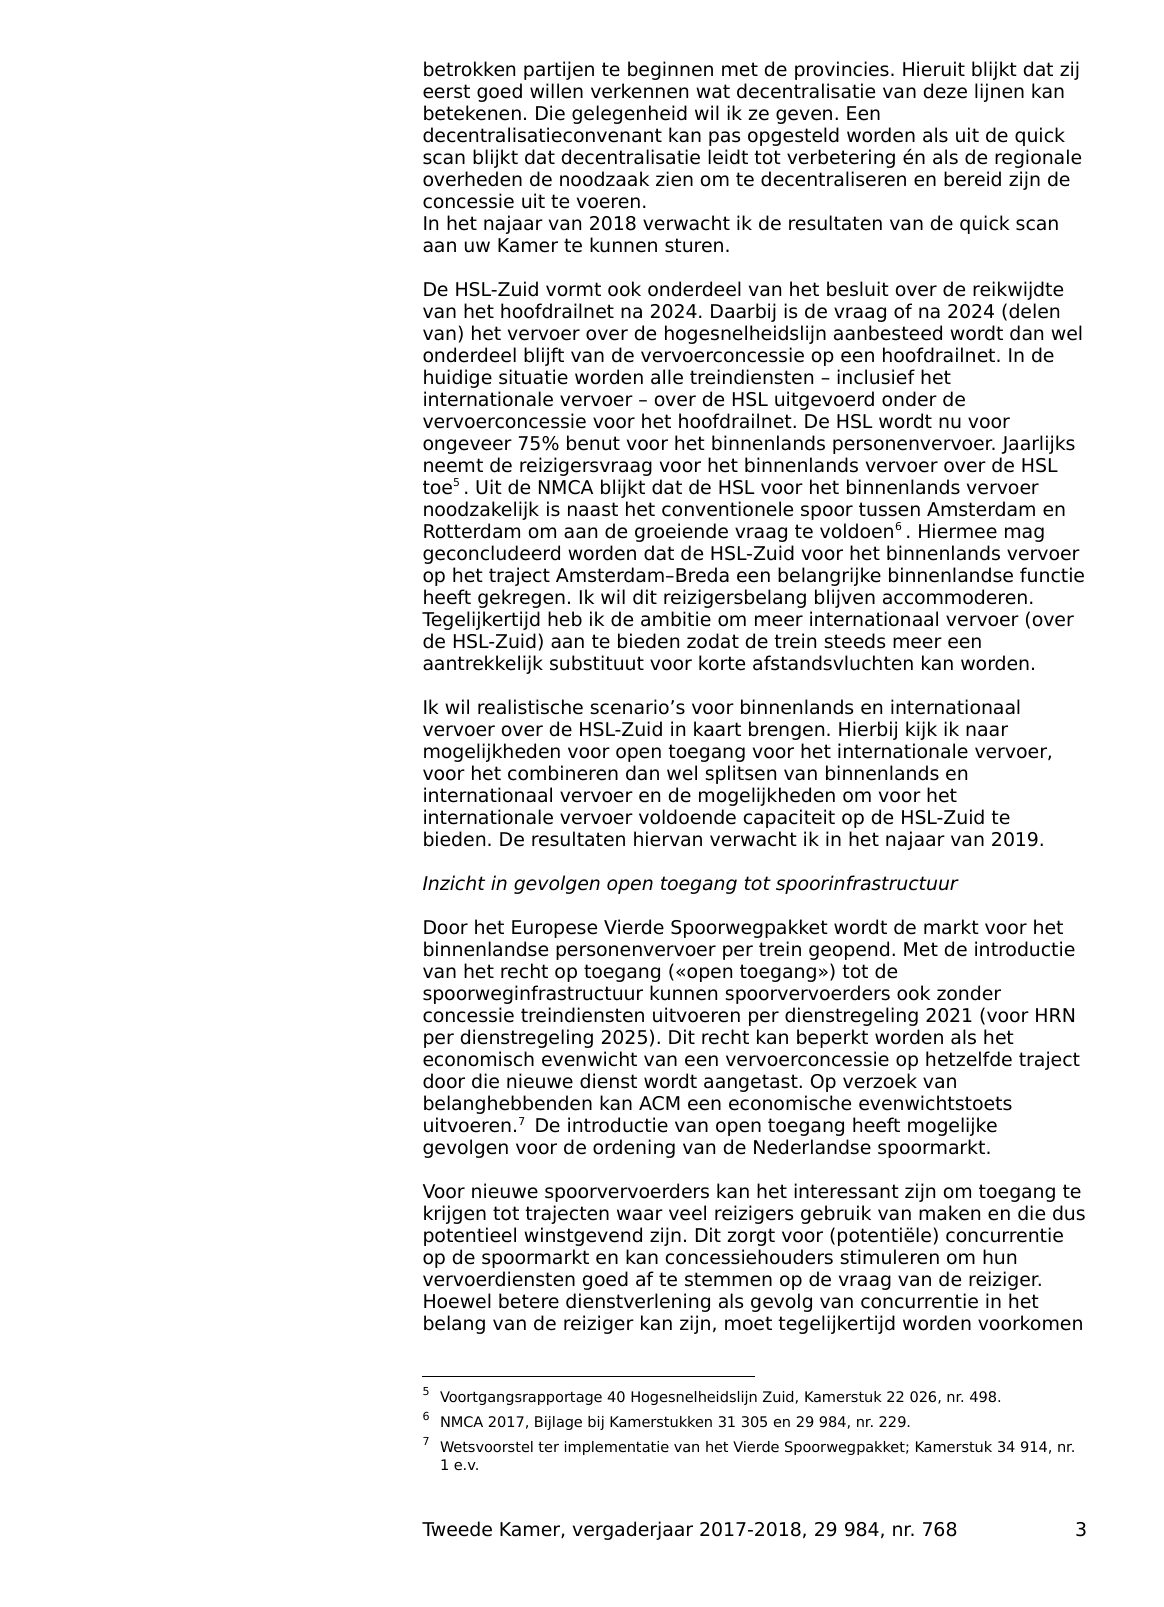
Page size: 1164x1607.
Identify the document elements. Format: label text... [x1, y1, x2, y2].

subtitle Inzicht in gevolgen open toegang tot spoorinfrastructuur [422, 873, 1087, 895]
text Wetsvoorstel ter implementatie van het Vierde Spoorwegpakket; Kamerstuk 34 914, nr. 1 e.v. [422, 1435, 1087, 1474]
text Voortgangsrapportage 40 Hogesnelheidslijn Zuid, Kamerstuk 22 026, nr. 498. [422, 1385, 1087, 1407]
text Door het Europese Vierde Spoorwegpakket wordt de markt voor het binnenlandse personenvervoer per trein geopend. Met de introductie van het recht op toegang («open toegang») tot de spoorweginfrastructuur kunnen spoorvervoerders ook zonder concessie treindiensten uitvoeren per dienstregeling 2021 (voor HRN per dienstregeling 2025). Dit recht kan beperkt worden als het economisch evenwicht van een vervoerconcessie op hetzelfde traject door die nieuwe dienst wordt aangetast. Op verzoek van belanghebbenden kan ACM een economische evenwichtstoets uitvoeren. De introductie van open toegang heeft mogelijke gevolgen voor de ordening van de Nederlandse spoormarkt. [422, 917, 1087, 1159]
text Ik wil realistische scenario’s voor binnenlands en internationaal vervoer over de HSL-Zuid in kaart brengen. Hierbij kijk ik naar mogelijkheden voor open toegang voor het internationale vervoer, voor het combineren dan wel splitsen van binnenlands en internationaal vervoer en de mogelijkheden om voor het internationale vervoer voldoende capaciteit op de HSL-Zuid te bieden. De resultaten hiervan verwacht ik in het najaar van 2019. [422, 697, 1087, 851]
text Voor nieuwe spoorvervoerders kan het interessant zijn om toegang te krijgen tot trajecten waar veel reizigers gebruik van maken en die dus potentieel winstgevend zijn. Dit zorgt voor (potentiële) concurrentie op de spoormarkt en kan concessiehouders stimuleren om hun vervoerdiensten goed af te stemmen op de vraag van de reiziger. Hoewel betere dienstverlening als gevolg van concurrentie in het belang van de reiziger kan zijn, moet tegelijkertijd worden voorkomen [422, 1181, 1087, 1335]
text NMCA 2017, Bijlage bij Kamerstukken 31 305 en 29 984, nr. 229. [422, 1410, 1087, 1432]
text De HSL-Zuid vormt ook onderdeel van het besluit over de reikwijdte van het hoofdrailnet na 2024. Daarbij is de vraag of na 2024 (delen van) het vervoer over de hogesnelheidslijn aanbesteed wordt dan wel onderdeel blijft van de vervoerconcessie op een hoofdrailnet. In de huidige situatie worden alle treindiensten – inclusief het internationale vervoer – over de HSL uitgevoerd onder de vervoerconcessie voor het hoofdrailnet. De HSL wordt nu voor ongeveer 75% benut voor het binnenlands personenvervoer. Jaarlijks neemt de reizigersvraag voor het binnenlands vervoer over de HSL toe. Uit de NMCA blijkt dat de HSL voor het binnenlands vervoer noodzakelijk is naast het conventionele spoor tussen Amsterdam en Rotterdam om aan de groeiende vraag te voldoen. Hiermee mag geconcludeerd worden dat de HSL-Zuid voor het binnenlands vervoer op het traject Amsterdam–Breda een belangrijke binnenlandse functie heeft gekregen. Ik wil dit reizigersbelang blijven accommoderen. Tegelijkertijd heb ik de ambitie om meer internationaal vervoer (over de HSL-Zuid) aan te bieden zodat de trein steeds meer een aantrekkelijk substituut voor korte afstandsvluchten kan worden. [422, 279, 1087, 675]
text betrokken partijen te beginnen met de provincies. Hieruit blijkt dat zij eerst goed willen verkennen wat decentralisatie van deze lijnen kan betekenen. Die gelegenheid wil ik ze geven. Een decentralisatieconvenant kan pas opgesteld worden als uit de quick scan blijkt dat decentralisatie leidt tot verbetering én als de regionale overheden de noodzaak zien om te decentraliseren en bereid zijn de concessie uit te voeren. [422, 59, 1087, 213]
text In het najaar van 2018 verwacht ik de resultaten van de quick scan aan uw Kamer te kunnen sturen. [422, 213, 1087, 257]
